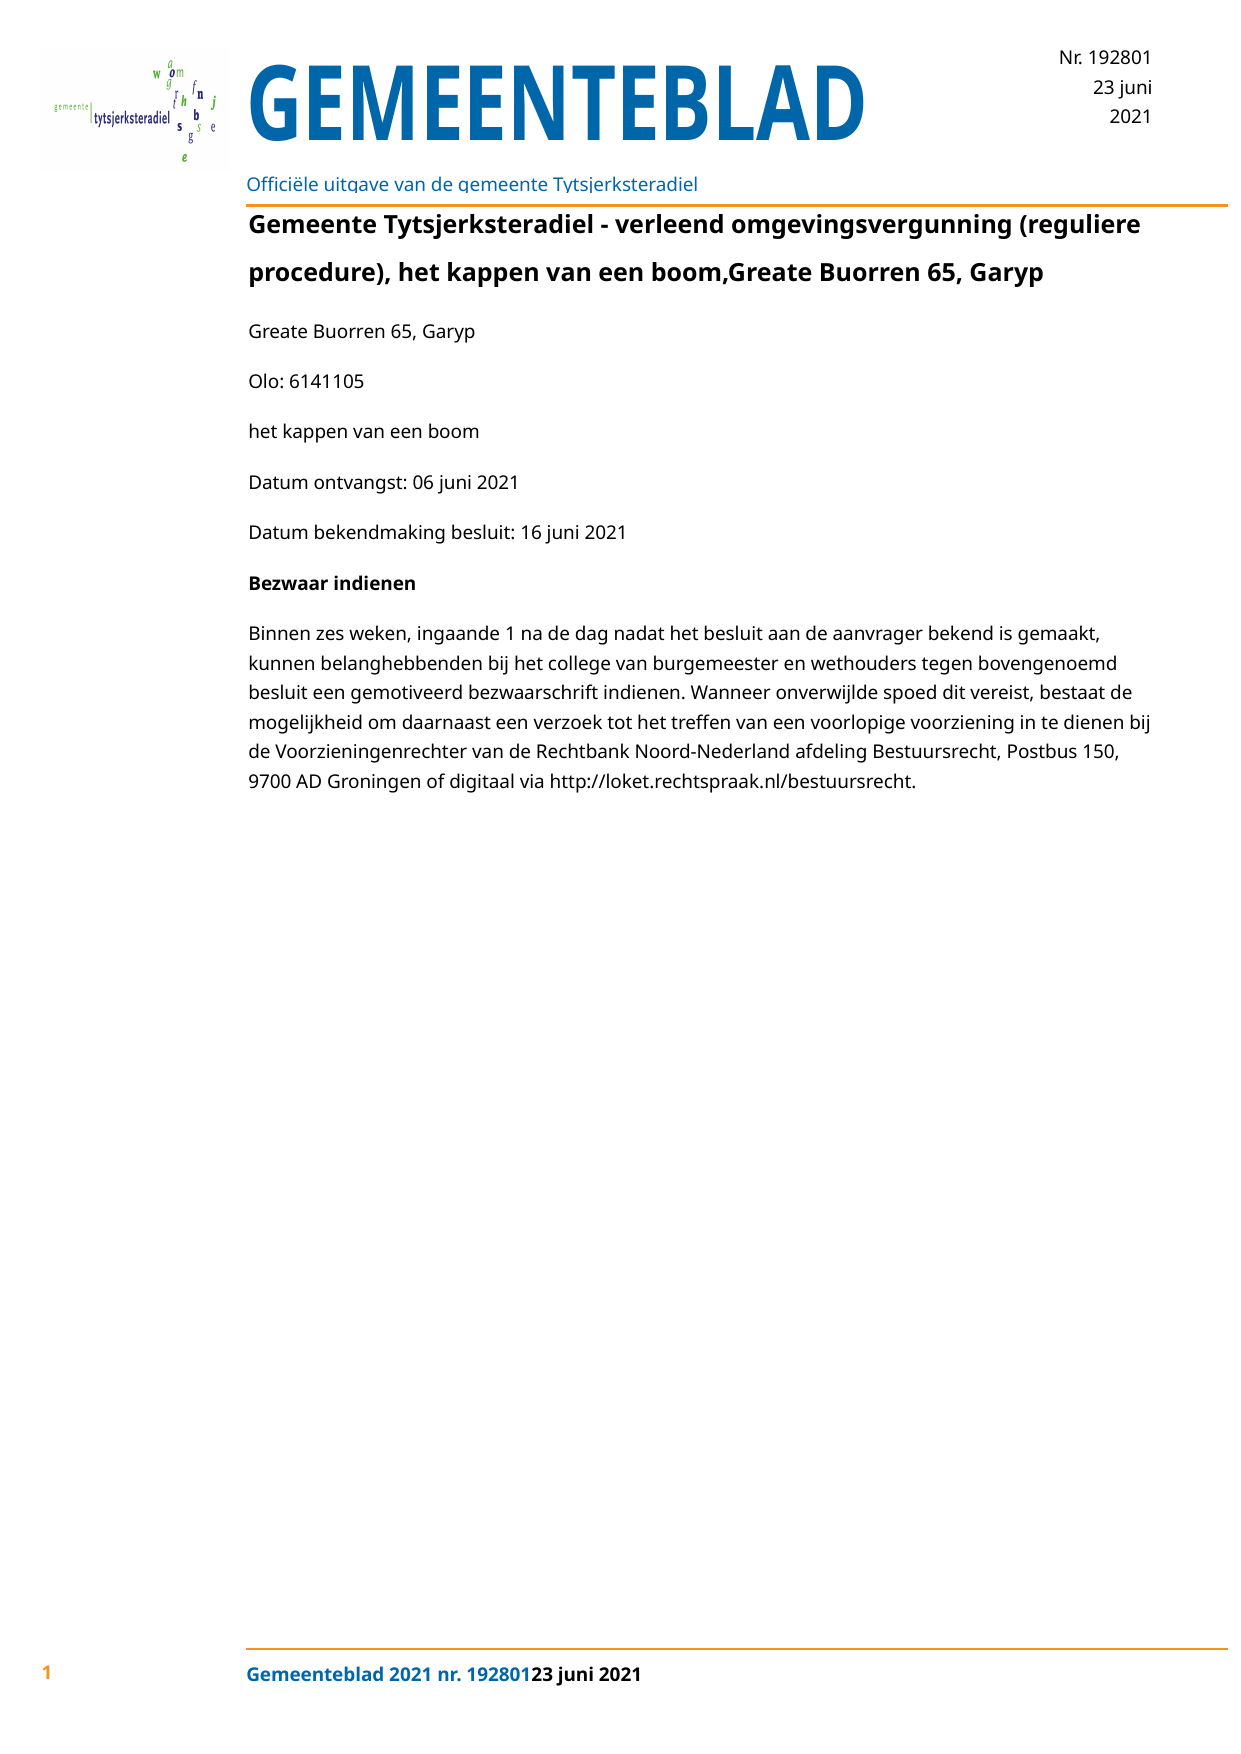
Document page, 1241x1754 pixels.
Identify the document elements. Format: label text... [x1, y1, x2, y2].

text Datum ontvangst: 06 juni 2021 [248, 469, 1152, 495]
text Datum bekendmaking besluit: 16 juni 2021 [248, 519, 1152, 545]
text Bezwaar indienen [248, 570, 1152, 596]
picture [41, 47, 231, 172]
text Binnen zes weken, ingaande 1 na de dag nadat het besluit aan de aanvrager bekend is gemaakt, kunnen belanghebbenden bij het college van burgemeester en wethouders tegen bovengenoemd besluit een gemotiveerd bezwaarschrift indienen. Wanneer onverwijlde spoed dit vereist, bestaat de mogelijkheid om daarnaast een verzoek tot het treffen van een voorlopige voorziening in te dienen bij de Voorzieningenrechter van de Rechtbank Noord-Nederland afdeling Bestuursrecht, Postbus 150, 9700 AD Groningen of digitaal via http://loket.rechtspraak.nl/bestuursrecht. [248, 620, 1152, 794]
text Greate Buorren 65, Garyp [248, 318, 1152, 344]
text Olo: 6141105 [248, 368, 1152, 394]
text Gemeente Tytsjerksteradiel - verleend omgevingsvergunning (reguliere procedure), het kappen van een boom,Greate Buorren 65, Garyp [248, 207, 1152, 288]
text het kappen van een boom [248, 419, 1152, 444]
